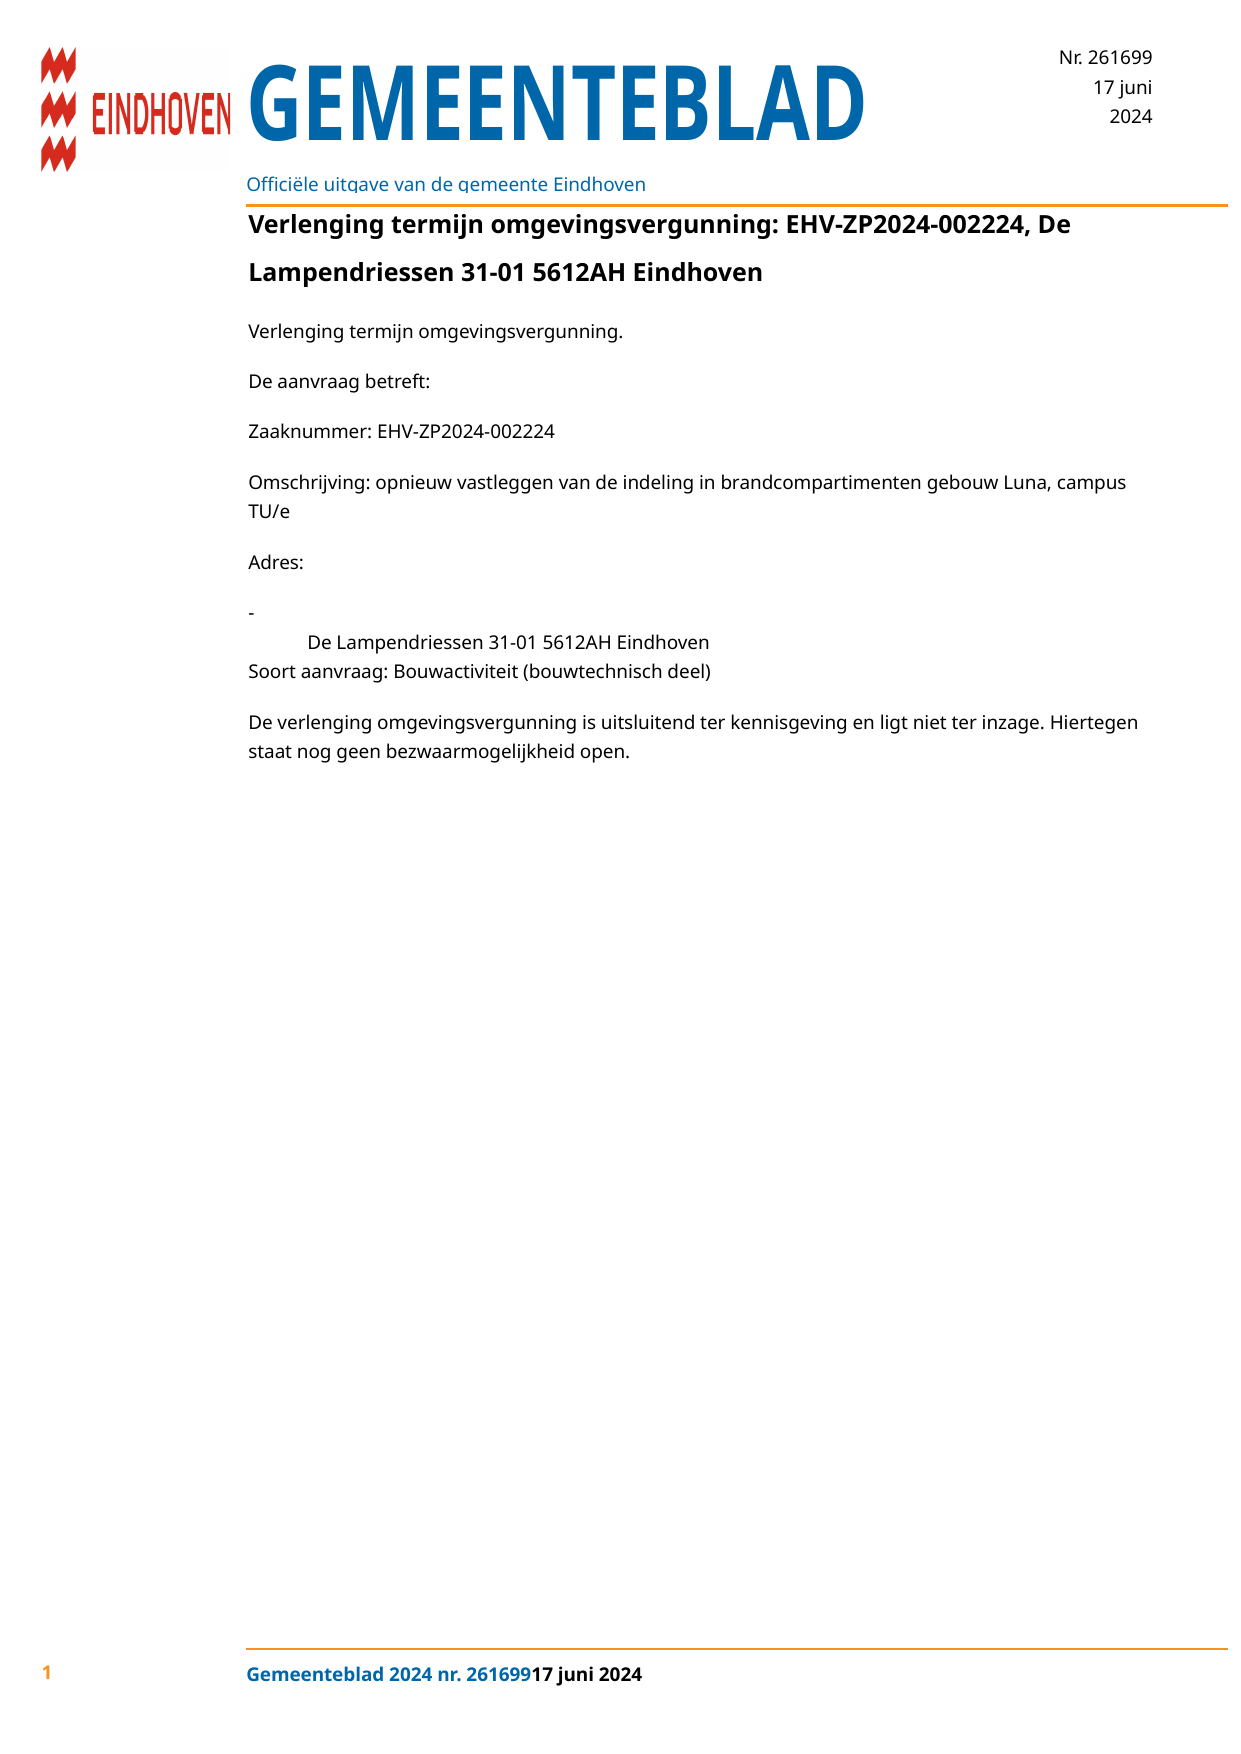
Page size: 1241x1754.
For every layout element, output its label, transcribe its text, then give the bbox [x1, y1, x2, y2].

text Verlenging termijn omgevingsvergunning: EHV-ZP2024-002224, De Lampendriessen 31-01 5612AH Eindhoven [248, 207, 1152, 288]
text Zaaknummer: EHV-ZP2024-002224 [248, 419, 1152, 444]
text Adres: [248, 549, 1152, 575]
text Verlenging termijn omgevingsvergunning. [248, 318, 1152, 344]
text Omschrijving: opnieuw vastleggen van de indeling in brandcompartimenten gebouw Luna, campus TU/e [248, 469, 1152, 524]
list De Lampendriessen 31-01 5612AH Eindhoven [248, 629, 1152, 655]
text Soort aanvraag: Bouwactiviteit (bouwtechnisch deel) [248, 659, 1152, 684]
picture [41, 47, 231, 172]
text De verlenging omgevingsvergunning is uitsluitend ter kennisgeving en ligt niet ter inzage. Hiertegen staat nog geen bezwaarmogelijkheid open. [248, 709, 1152, 764]
text De aanvraag betreft: [248, 368, 1152, 394]
